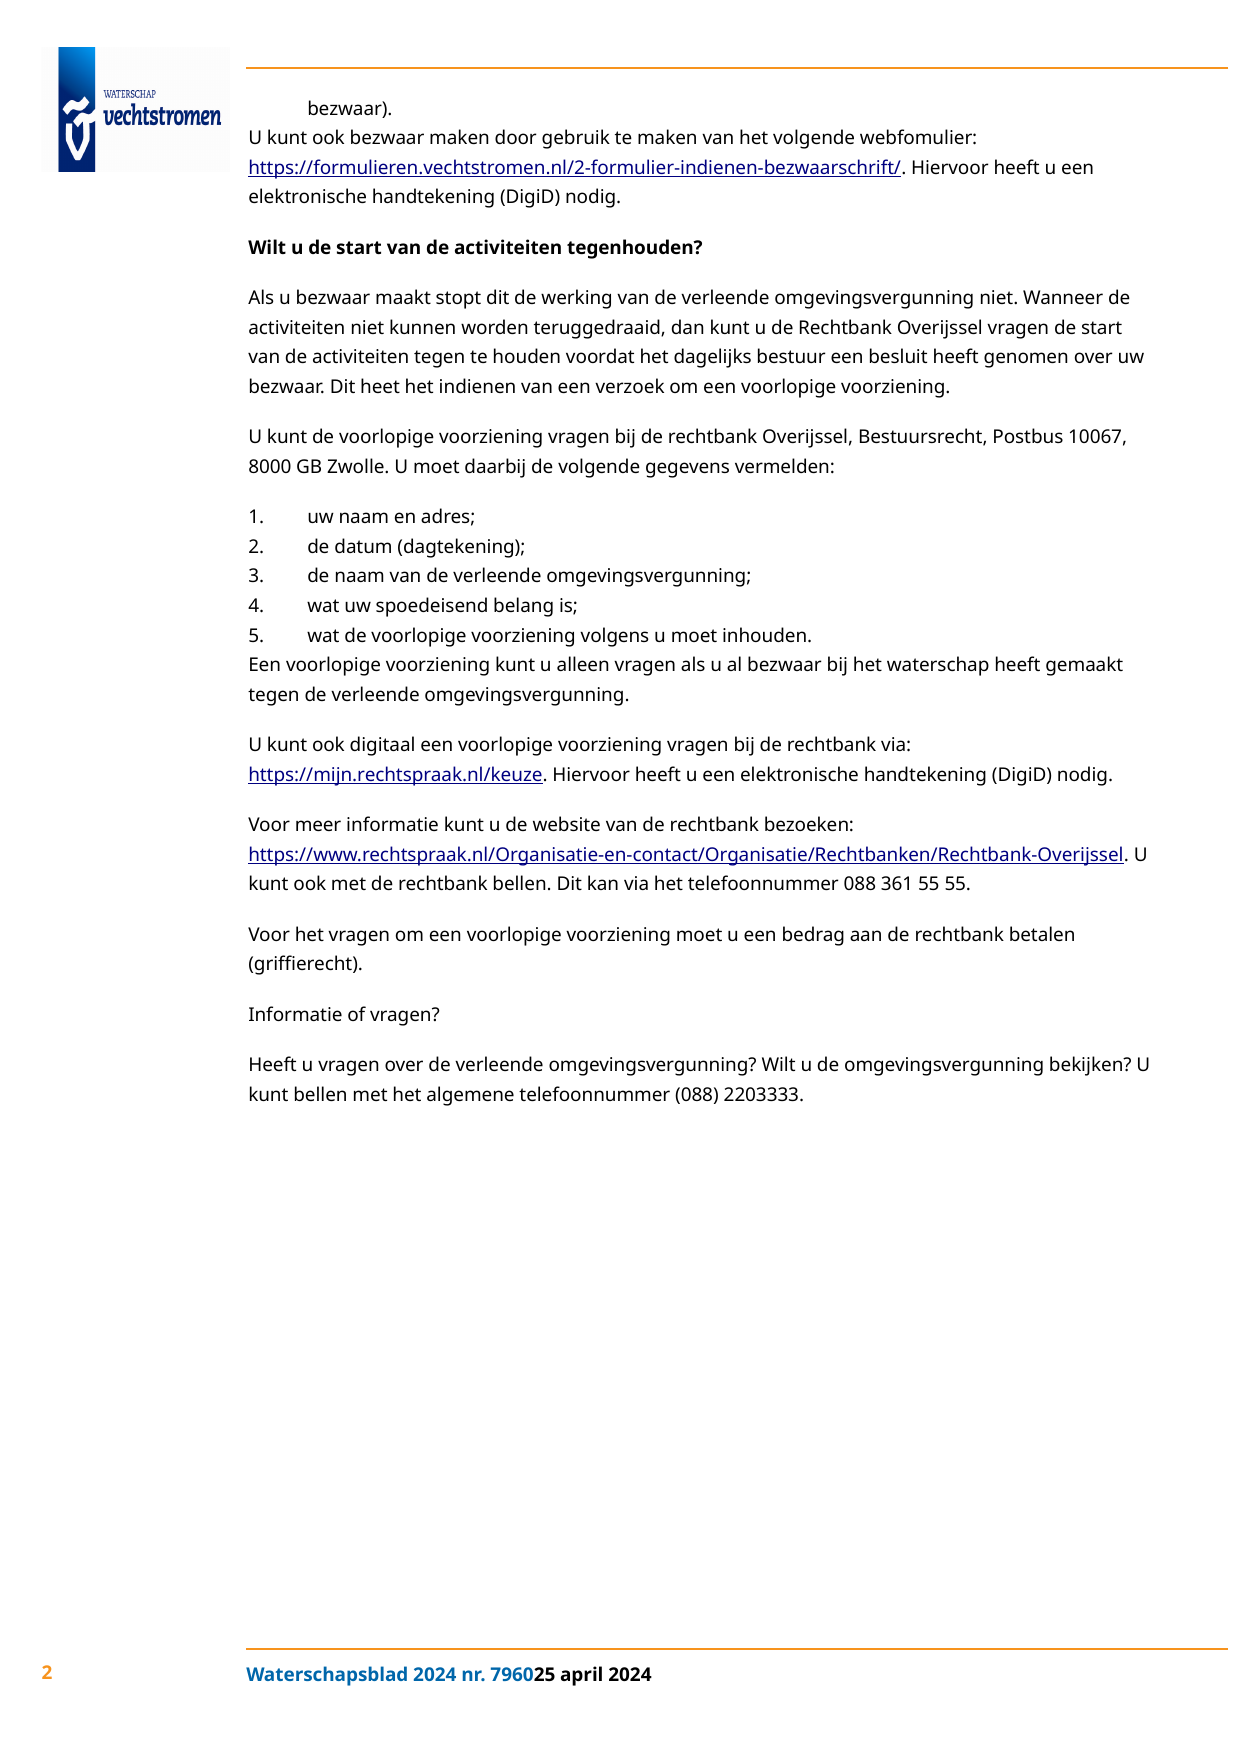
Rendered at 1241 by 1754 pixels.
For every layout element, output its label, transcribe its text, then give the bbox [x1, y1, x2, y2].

text Voor het vragen om een voorlopige voorziening moet u een bedrag aan de rechtbank betalen (griffierecht). [248, 921, 1152, 976]
list bezwaar). [248, 95, 1152, 121]
list wat uw spoedeisend belang is; [248, 592, 1152, 618]
text Voor meer informatie kunt u de website van de rechtbank bezoeken: https://www.rechtspraak.nl/Organisatie-en-contact/Organisatie/Rechtbanken/Rechtbank-Overijssel. U kunt ook met de rechtbank bellen. Dit kan via het telefoonnummer 088 361 55 55. [248, 811, 1152, 896]
text U kunt de voorlopige voorziening vragen bij de rechtbank Overijssel, Bestuursrecht, Postbus 10067, 8000 GB Zwolle. U moet daarbij de volgende gegevens vermelden: [248, 423, 1152, 479]
text U kunt ook bezwaar maken door gebruik te maken van het volgende webfomulier: https://formulieren.vechtstromen.nl/2-formulier-indienen-bezwaarschrift/. Hiervoor heeft u een elektronische handtekening (DigiD) nodig. [248, 124, 1152, 209]
text Een voorlopige voorziening kunt u alleen vragen als u al bezwaar bij het waterschap heeft gemaakt tegen de verleende omgevingsvergunning. [248, 651, 1152, 707]
list wat de voorlopige voorziening volgens u moet inhouden. [248, 622, 1152, 648]
text Informatie of vragen? [248, 1001, 1152, 1027]
picture [41, 47, 231, 172]
list uw naam en adres; [248, 503, 1152, 529]
list de naam van de verleende omgevingsvergunning; [248, 563, 1152, 588]
text Als u bezwaar maakt stopt dit de werking van de verleende omgevingsvergunning niet. Wanneer de activiteiten niet kunnen worden teruggedraaid, dan kunt u de Rechtbank Overijssel vragen de start van de activiteiten tegen te houden voordat het dagelijks bestuur een besluit heeft genomen over uw bezwaar. Dit heet het indienen van een verzoek om een voorlopige voorziening. [248, 284, 1152, 399]
text U kunt ook digitaal een voorlopige voorziening vragen bij de rechtbank via: https://mijn.rechtspraak.nl/keuze. Hiervoor heeft u een elektronische handtekening (DigiD) nodig. [248, 731, 1152, 787]
text Heeft u vragen over de verleende omgevingsvergunning? Wilt u de omgevingsvergunning bekijken? U kunt bellen met het algemene telefoonnummer (088) 2203333. [248, 1051, 1152, 1107]
list de datum (dagtekening); [248, 533, 1152, 559]
text Wilt u de start van de activiteiten tegenhouden? [248, 234, 1152, 260]
